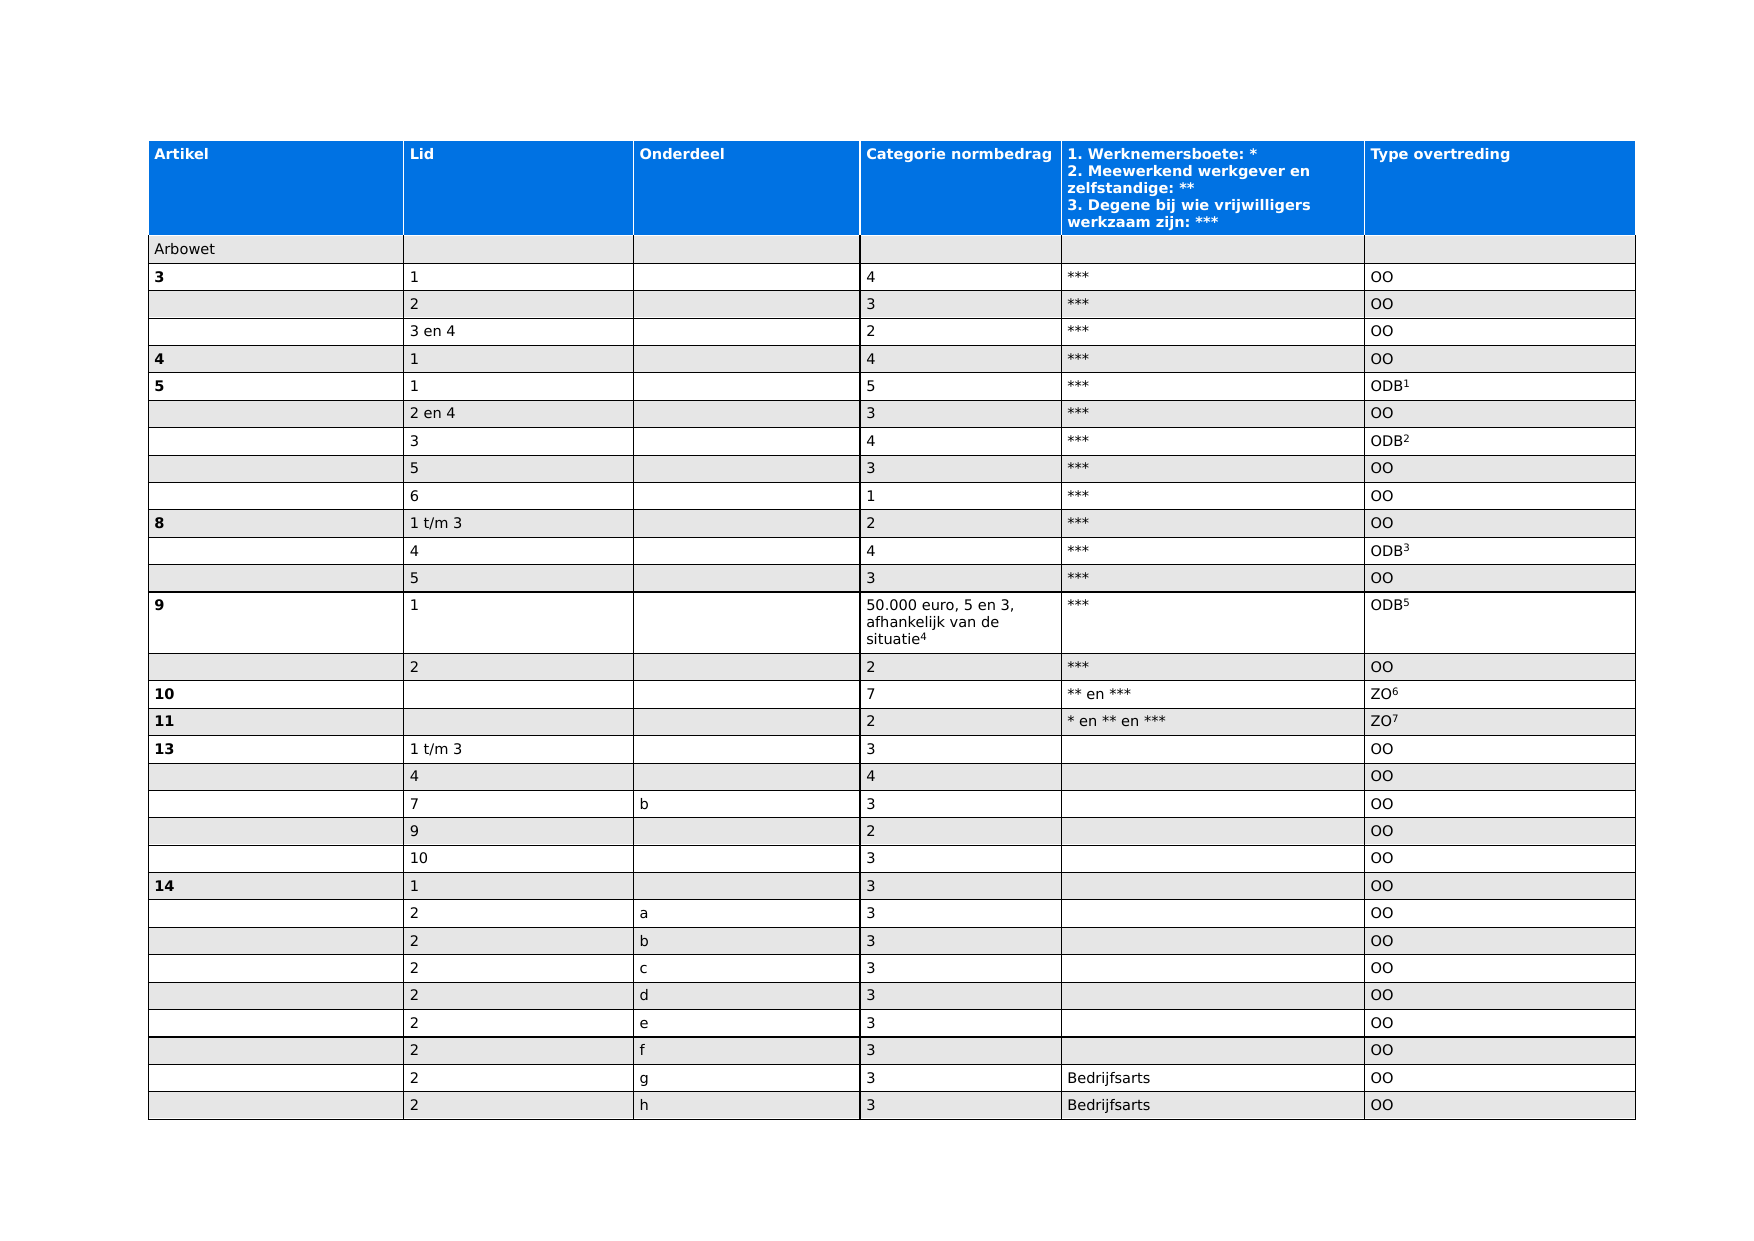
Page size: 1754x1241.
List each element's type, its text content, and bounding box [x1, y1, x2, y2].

table_cell [1062, 791, 1364, 817]
table_cell 14 [149, 873, 403, 899]
table_cell OO [1365, 818, 1635, 844]
table_cell 1 [404, 873, 633, 899]
table_cell 2 [404, 955, 633, 982]
table_cell [149, 1010, 403, 1036]
table_cell OO [1365, 346, 1635, 372]
table_cell [634, 818, 859, 844]
table_cell 3 [861, 291, 1061, 317]
table_cell b [634, 791, 859, 817]
table_cell ODB5 [1365, 593, 1635, 653]
table_cell 3 [861, 1065, 1061, 1091]
table_cell [1062, 900, 1364, 927]
table_cell [634, 593, 859, 653]
table_cell 11 [149, 709, 403, 735]
table_cell OO [1365, 736, 1635, 762]
table_cell [1062, 1038, 1364, 1064]
table_cell 10 [404, 846, 633, 872]
table_cell 9 [149, 593, 403, 653]
table_cell OO [1365, 483, 1635, 509]
table_header 1. Werknemersboete: * 2. Meewerkend werkgever en zelfstandige: ** 3. Degene bij wie vrijwilligers werkzaam zijn: *** [1062, 141, 1364, 235]
table_cell *** [1062, 456, 1364, 482]
table_cell [1062, 955, 1364, 982]
table_cell [404, 709, 633, 735]
table_cell [634, 764, 859, 790]
table_cell 5 [404, 565, 633, 591]
table_cell [634, 654, 859, 680]
table_cell ODB1 [1365, 373, 1635, 400]
table_cell OO [1365, 764, 1635, 790]
table_cell *** [1062, 401, 1364, 427]
table_cell OO [1365, 291, 1635, 317]
table_cell *** [1062, 538, 1364, 564]
table_cell 3 [861, 401, 1061, 427]
table_cell [634, 346, 859, 372]
table_cell 2 [404, 291, 633, 317]
table_cell [1062, 1010, 1364, 1036]
table_cell 3 [861, 791, 1061, 817]
table_cell e [634, 1010, 859, 1036]
table_cell OO [1365, 955, 1635, 982]
table_cell 3 en 4 [404, 319, 633, 345]
table_cell 9 [404, 818, 633, 844]
table_cell OO [1365, 565, 1635, 591]
table_cell OO [1365, 983, 1635, 1009]
table_header Onderdeel [634, 141, 859, 235]
table_cell [1062, 236, 1364, 263]
table_cell * en ** en *** [1062, 709, 1364, 735]
table_cell *** [1062, 510, 1364, 537]
table_cell OO [1365, 928, 1635, 954]
table_cell 10 [149, 681, 403, 708]
table_cell [149, 291, 403, 317]
table_cell 3 [861, 736, 1061, 762]
table_cell [634, 538, 859, 564]
table_cell 4 [861, 346, 1061, 372]
table_cell [149, 319, 403, 345]
table_cell [149, 955, 403, 982]
table_cell [1062, 764, 1364, 790]
table_cell [149, 846, 403, 872]
table_cell 1 t/m 3 [404, 736, 633, 762]
table_cell OO [1365, 510, 1635, 537]
table_cell OO [1365, 1010, 1635, 1036]
table_cell ODB3 [1365, 538, 1635, 564]
table_cell 7 [404, 791, 633, 817]
table_cell 1 [404, 373, 633, 400]
table_cell OO [1365, 1092, 1635, 1118]
table_cell *** [1062, 373, 1364, 400]
table_cell 5 [861, 373, 1061, 400]
table_cell [1062, 818, 1364, 844]
table_cell b [634, 928, 859, 954]
table_cell *** [1062, 428, 1364, 454]
table_cell 2 [404, 1038, 633, 1064]
table_cell 1 t/m 3 [404, 510, 633, 537]
table_cell a [634, 900, 859, 927]
table_cell 2 [861, 818, 1061, 844]
table_cell f [634, 1038, 859, 1064]
table_cell 2 [404, 983, 633, 1009]
table_cell OO [1365, 654, 1635, 680]
table_cell 3 [861, 1038, 1061, 1064]
table_cell [634, 291, 859, 317]
table_cell [634, 319, 859, 345]
table_cell 3 [861, 955, 1061, 982]
table_cell 4 [861, 264, 1061, 290]
table_cell [1062, 873, 1364, 899]
table_cell OO [1365, 873, 1635, 899]
table_header Type overtreding [1365, 141, 1635, 235]
table_cell [149, 1065, 403, 1091]
table_cell 3 [861, 1010, 1061, 1036]
table_cell [634, 483, 859, 509]
table_header Lid [404, 141, 633, 235]
table_cell *** [1062, 565, 1364, 591]
table_cell 2 [404, 1092, 633, 1118]
table_cell 3 [861, 900, 1061, 927]
table_cell 50.000 euro, 5 en 3, afhankelijk van de situatie4 [861, 593, 1061, 653]
table_cell *** [1062, 291, 1364, 317]
table_cell OO [1365, 1065, 1635, 1091]
table_cell [1062, 846, 1364, 872]
table_cell OO [1365, 264, 1635, 290]
table_cell 2 [861, 709, 1061, 735]
table_cell OO [1365, 319, 1635, 345]
table_cell [149, 983, 403, 1009]
table_cell [634, 565, 859, 591]
table_cell h [634, 1092, 859, 1118]
table_cell [149, 456, 403, 482]
table_cell 2 [861, 319, 1061, 345]
table_cell Arbowet [149, 236, 403, 263]
table_cell [861, 236, 1061, 263]
table_cell 4 [404, 764, 633, 790]
table_cell [634, 264, 859, 290]
table_cell [404, 236, 633, 263]
table_cell 4 [149, 346, 403, 372]
table_cell [634, 373, 859, 400]
table_cell 2 [861, 510, 1061, 537]
table_cell [149, 483, 403, 509]
table_cell [634, 873, 859, 899]
table_cell 2 en 4 [404, 401, 633, 427]
table_cell 4 [404, 538, 633, 564]
table_header Artikel [149, 141, 403, 235]
table_cell *** [1062, 483, 1364, 509]
table_cell 7 [861, 681, 1061, 708]
table_cell 8 [149, 510, 403, 537]
table_cell c [634, 955, 859, 982]
table_cell 1 [404, 593, 633, 653]
table_cell 5 [404, 456, 633, 482]
table_cell ** en *** [1062, 681, 1364, 708]
table_cell [149, 428, 403, 454]
table_cell 2 [404, 928, 633, 954]
table_cell [1062, 983, 1364, 1009]
table_cell 1 [404, 264, 633, 290]
table_cell 3 [149, 264, 403, 290]
table_cell 4 [861, 428, 1061, 454]
table_cell [149, 565, 403, 591]
table_cell [634, 736, 859, 762]
table_cell 3 [861, 873, 1061, 899]
table_cell [149, 818, 403, 844]
table_cell *** [1062, 654, 1364, 680]
table_cell [149, 654, 403, 680]
table_cell OO [1365, 1038, 1635, 1064]
table_cell [149, 764, 403, 790]
table_cell 6 [404, 483, 633, 509]
table_cell 1 [861, 483, 1061, 509]
table_cell OO [1365, 900, 1635, 927]
table_cell OO [1365, 456, 1635, 482]
table_cell d [634, 983, 859, 1009]
table_cell [149, 1092, 403, 1118]
table_cell 5 [149, 373, 403, 400]
table_cell ZO7 [1365, 709, 1635, 735]
table_cell 3 [861, 846, 1061, 872]
table_cell 3 [861, 928, 1061, 954]
table_cell [634, 428, 859, 454]
table_cell *** [1062, 346, 1364, 372]
table_cell g [634, 1065, 859, 1091]
table_cell OO [1365, 401, 1635, 427]
table_cell [1062, 928, 1364, 954]
table_cell [404, 681, 633, 708]
table_cell [634, 709, 859, 735]
table_cell *** [1062, 319, 1364, 345]
table_cell [149, 900, 403, 927]
table_cell 2 [861, 654, 1061, 680]
table_cell Bedrijfsarts [1062, 1065, 1364, 1091]
table_cell 3 [861, 456, 1061, 482]
table_cell 4 [861, 538, 1061, 564]
table_cell 2 [404, 900, 633, 927]
table_cell [634, 681, 859, 708]
table_cell [634, 401, 859, 427]
table_cell [1062, 736, 1364, 762]
table_cell *** [1062, 264, 1364, 290]
table_cell 3 [861, 983, 1061, 1009]
table_cell OO [1365, 791, 1635, 817]
table_cell [1365, 236, 1635, 263]
table_cell 13 [149, 736, 403, 762]
table_cell OO [1365, 846, 1635, 872]
table_cell [149, 401, 403, 427]
table_cell [634, 510, 859, 537]
table_cell [634, 456, 859, 482]
table_cell 3 [404, 428, 633, 454]
table_cell ODB2 [1365, 428, 1635, 454]
table_cell [149, 791, 403, 817]
table_cell Bedrijfsarts [1062, 1092, 1364, 1118]
table_cell 3 [861, 565, 1061, 591]
table_cell [634, 236, 859, 263]
table_cell 2 [404, 654, 633, 680]
table_cell ZO6 [1365, 681, 1635, 708]
table_cell 1 [404, 346, 633, 372]
table_cell 2 [404, 1010, 633, 1036]
table_cell *** [1062, 593, 1364, 653]
table_cell [634, 846, 859, 872]
table_cell 2 [404, 1065, 633, 1091]
table_cell 3 [861, 1092, 1061, 1118]
table_cell [149, 1038, 403, 1064]
table_header Categorie normbedrag [861, 141, 1061, 235]
table_cell [149, 538, 403, 564]
table_cell [149, 928, 403, 954]
table_cell 4 [861, 764, 1061, 790]
